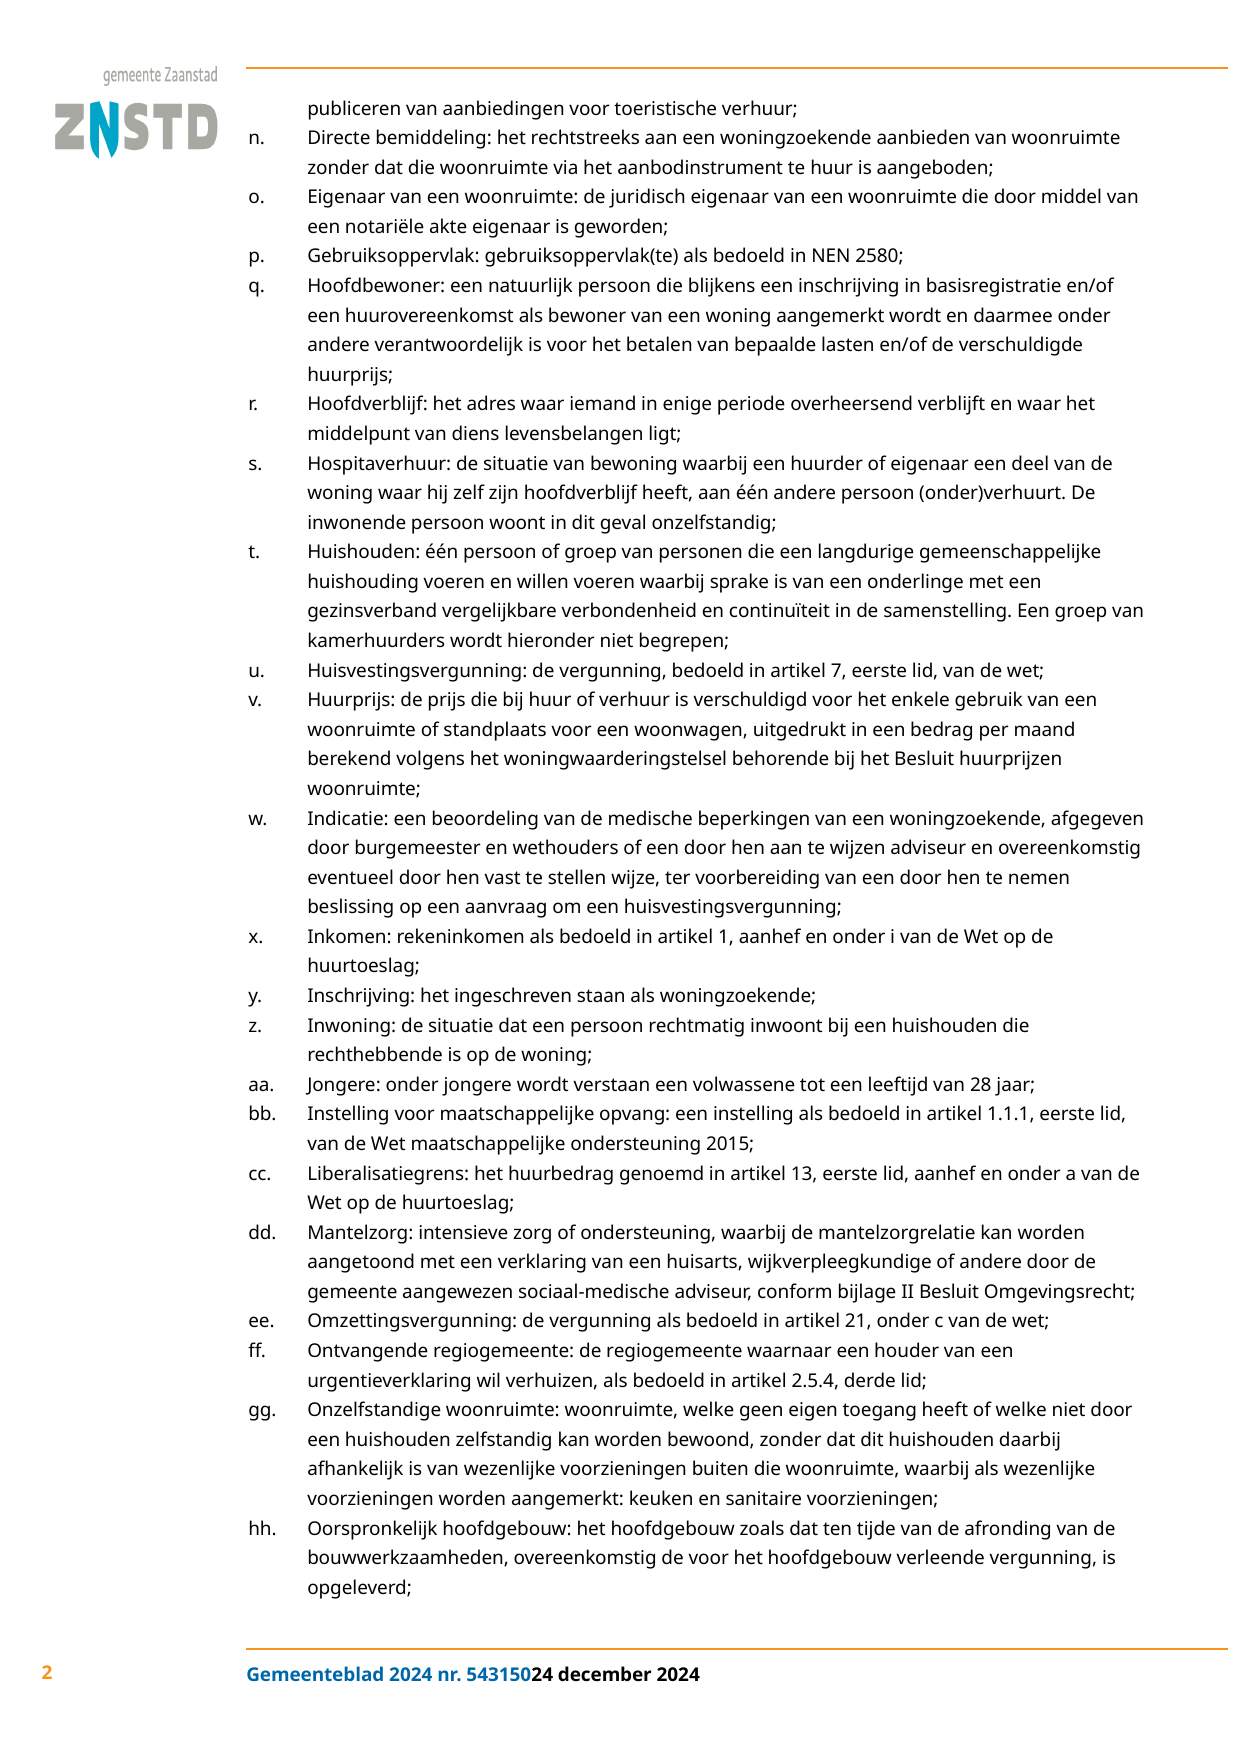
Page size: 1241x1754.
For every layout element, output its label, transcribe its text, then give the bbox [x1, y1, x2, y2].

list Ontvangende regiogemeente: de regiogemeente waarnaar een houder van een urgentieverklaring wil verhuizen, als bedoeld in artikel 2.5.4, derde lid; [248, 1337, 1152, 1393]
list Huisvestingsvergunning: de vergunning, bedoeld in artikel 7, eerste lid, van de wet; [248, 657, 1152, 683]
list Hoofdverblijf: het adres waar iemand in enige periode overheersend verblijft en waar het middelpunt van diens levensbelangen ligt; [248, 391, 1152, 446]
list Onzelfstandige woonruimte: woonruimte, welke geen eigen toegang heeft of welke niet door een huishouden zelfstandig kan worden bewoond, zonder dat dit huishouden daarbij afhankelijk is van wezenlijke voorzieningen buiten die woonruimte, waarbij als wezenlijke voorzieningen worden aangemerkt: keuken en sanitaire voorzieningen; [248, 1396, 1152, 1511]
list Eigenaar van een woonruimte: de juridisch eigenaar van een woonruimte die door middel van een notariële akte eigenaar is geworden; [248, 183, 1152, 239]
list publiceren van aanbiedingen voor toeristische verhuur; [248, 95, 1152, 121]
list Hospitaverhuur: de situatie van bewoning waarbij een huurder of eigenaar een deel van de woning waar hij zelf zijn hoofdverblijf heeft, aan één andere persoon (onder)verhuurt. De inwonende persoon woont in dit geval onzelfstandig; [248, 450, 1152, 535]
list Gebruiksoppervlak: gebruiksoppervlak(te) als bedoeld in NEN 2580; [248, 243, 1152, 268]
list Inschrijving: het ingeschreven staan als woningzoekende; [248, 982, 1152, 1008]
list Omzettingsvergunning: de vergunning als bedoeld in artikel 21, onder c van de wet; [248, 1308, 1152, 1333]
list Oorspronkelijk hoofdgebouw: het hoofdgebouw zoals dat ten tijde van de afronding van de bouwwerkzaamheden, overeenkomstig de voor het hoofdgebouw verleende vergunning, is opgeleverd; [248, 1515, 1152, 1600]
list Mantelzorg: intensieve zorg of ondersteuning, waarbij de mantelzorgrelatie kan worden aangetoond met een verklaring van een huisarts, wijkverpleegkundige of andere door de gemeente aangewezen sociaal-medische adviseur, conform bijlage II Besluit Omgevingsrecht; [248, 1219, 1152, 1304]
list Inwoning: de situatie dat een persoon rechtmatig inwoont bij een huishouden die rechthebbende is op de woning; [248, 1012, 1152, 1067]
list Liberalisatiegrens: het huurbedrag genoemd in artikel 13, eerste lid, aanhef en onder a van de Wet op de huurtoeslag; [248, 1160, 1152, 1215]
list Indicatie: een beoordeling van de medische beperkingen van een woningzoekende, afgegeven door burgemeester en wethouders of een door hen aan te wijzen adviseur en overeenkomstig eventueel door hen vast te stellen wijze, ter voorbereiding van een door hen te nemen beslissing op een aanvraag om een huisvestingsvergunning; [248, 805, 1152, 919]
list Inkomen: rekeninkomen als bedoeld in artikel 1, aanhef en onder i van de Wet op de huurtoeslag; [248, 923, 1152, 978]
list Instelling voor maatschappelijke opvang: een instelling als bedoeld in artikel 1.1.1, eerste lid, van de Wet maatschappelijke ondersteuning 2015; [248, 1101, 1152, 1156]
list Hoofdbewoner: een natuurlijk persoon die blijkens een inschrijving in basisregistratie en/of een huurovereenkomst als bewoner van een woning aangemerkt wordt en daarmee onder andere verantwoordelijk is voor het betalen van bepaalde lasten en/of de verschuldigde huurprijs; [248, 272, 1152, 387]
list Huurprijs: de prijs die bij huur of verhuur is verschuldigd voor het enkele gebruik van een woonruimte of standplaats voor een woonwagen, uitgedrukt in een bedrag per maand berekend volgens het woningwaarderingstelsel behorende bij het Besluit huurprijzen woonruimte; [248, 686, 1152, 801]
list Jongere: onder jongere wordt verstaan een volwassene tot een leeftijd van 28 jaar; [248, 1071, 1152, 1097]
list Directe bemiddeling: het rechtstreeks aan een woningzoekende aanbieden van woonruimte zonder dat die woonruimte via het aanbodinstrument te huur is aangeboden; [248, 124, 1152, 180]
list Huishouden: één persoon of groep van personen die een langdurige gemeenschappelijke huishouding voeren en willen voeren waarbij sprake is van een onderlinge met een gezinsverband vergelijkbare verbondenheid en continuïteit in de samenstelling. Een groep van kamerhuurders wordt hieronder niet begrepen; [248, 538, 1152, 653]
picture [41, 47, 231, 172]
